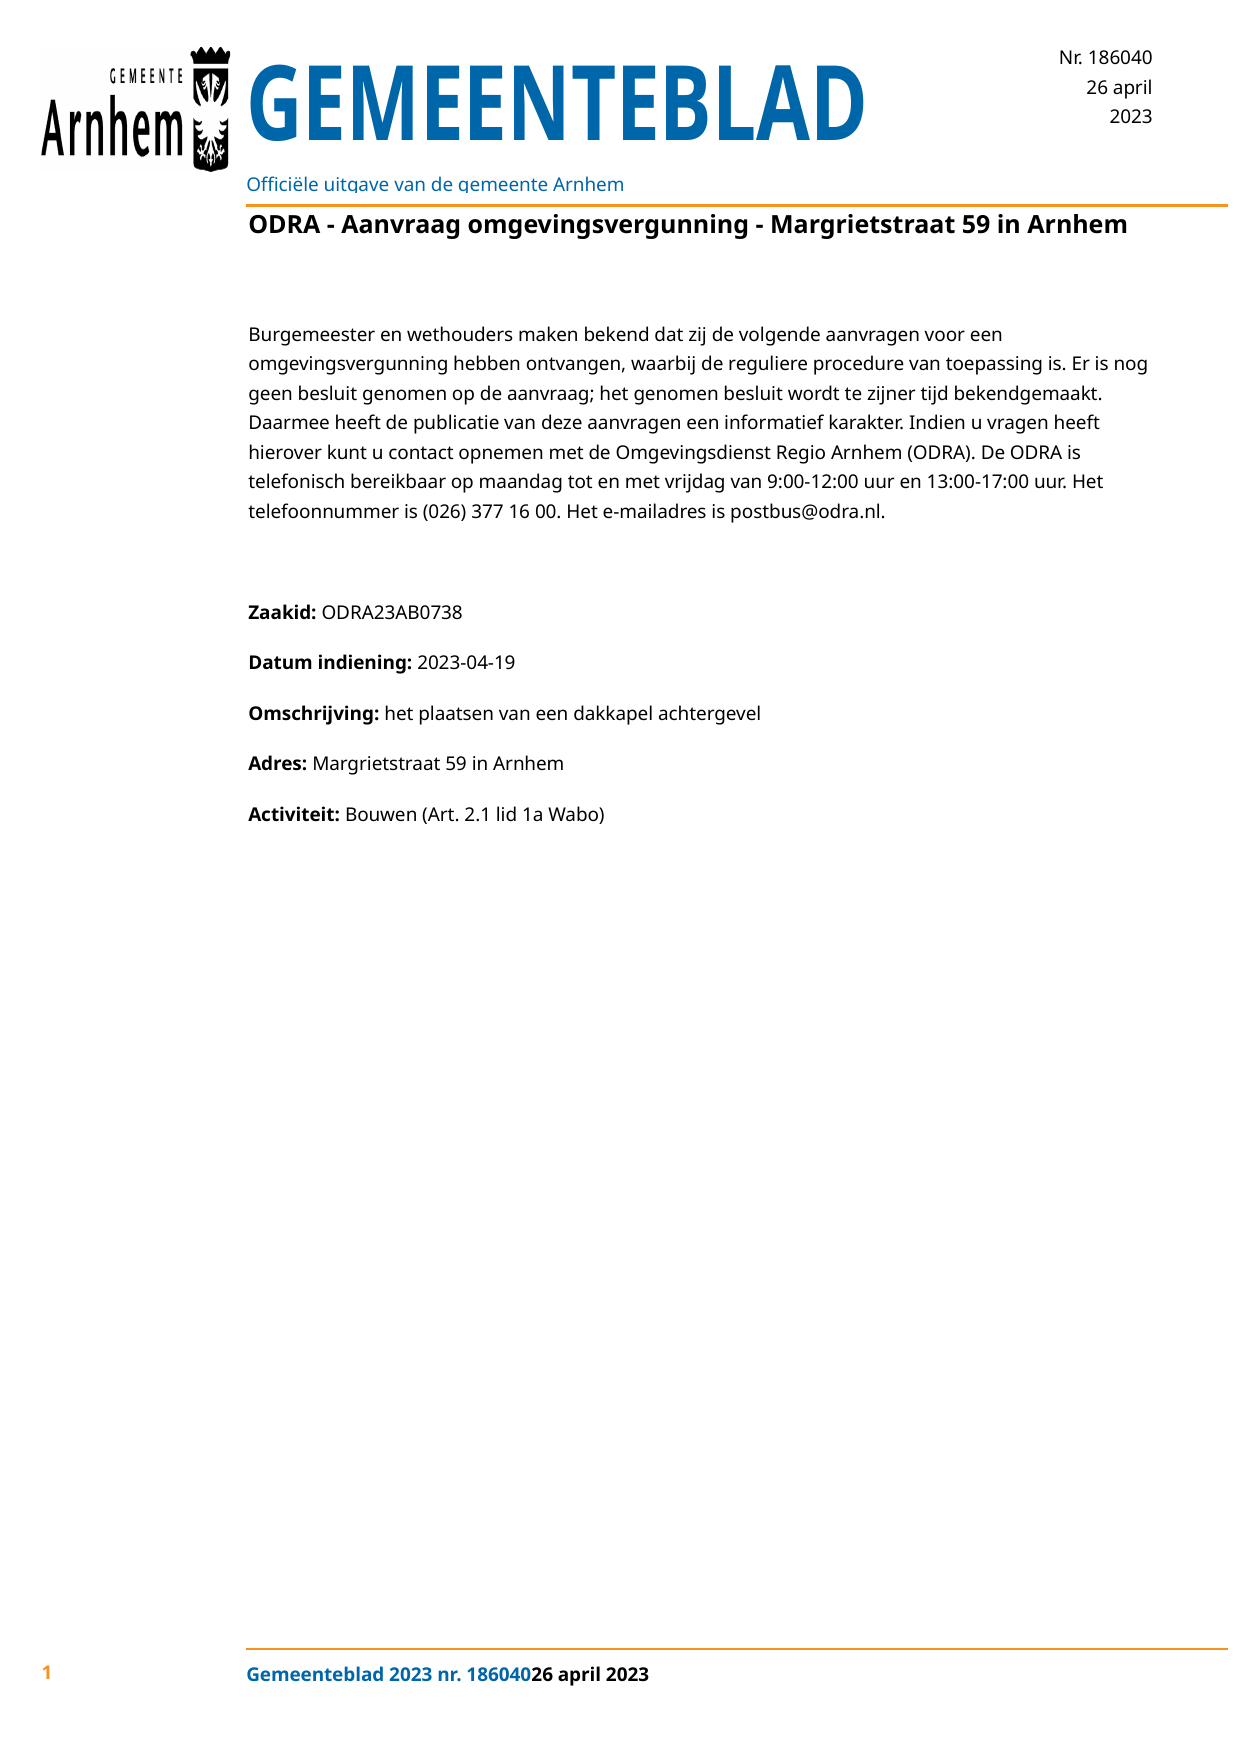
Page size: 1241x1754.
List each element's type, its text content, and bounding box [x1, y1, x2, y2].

picture [41, 47, 231, 172]
text Burgemeester en wethouders maken bekend dat zij de volgende aanvragen voor een omgevingsvergunning hebben ontvangen, waarbij de reguliere procedure van toepassing is. Er is nog geen besluit genomen op de aanvraag; het genomen besluit wordt te zijner tijd bekendgemaakt. Daarmee heeft de publicatie van deze aanvragen een informatief karakter. Indien u vragen heeft hierover kunt u contact opnemen met de Omgevingsdienst Regio Arnhem (ODRA). De ODRA is telefonisch bereikbaar op maandag tot en met vrijdag van 9:00-12:00 uur en 13:00-17:00 uur. Het telefoonnummer is (026) 377 16 00. Het e-mailadres is postbus@odra.nl. [248, 321, 1152, 524]
text Omschrijving: het plaatsen van een dakkapel achtergevel [248, 700, 1152, 726]
text Datum indiening: 2023-04-19 [248, 649, 1152, 675]
text ODRA - Aanvraag omgevingsvergunning - Margrietstraat 59 in Arnhem [248, 207, 1152, 241]
text Adres: Margrietstraat 59 in Arnhem [248, 750, 1152, 776]
text Activiteit: Bouwen (Art. 2.1 lid 1a Wabo) [248, 801, 1152, 826]
text Zaakid: ODRA23AB0738 [248, 599, 1152, 625]
